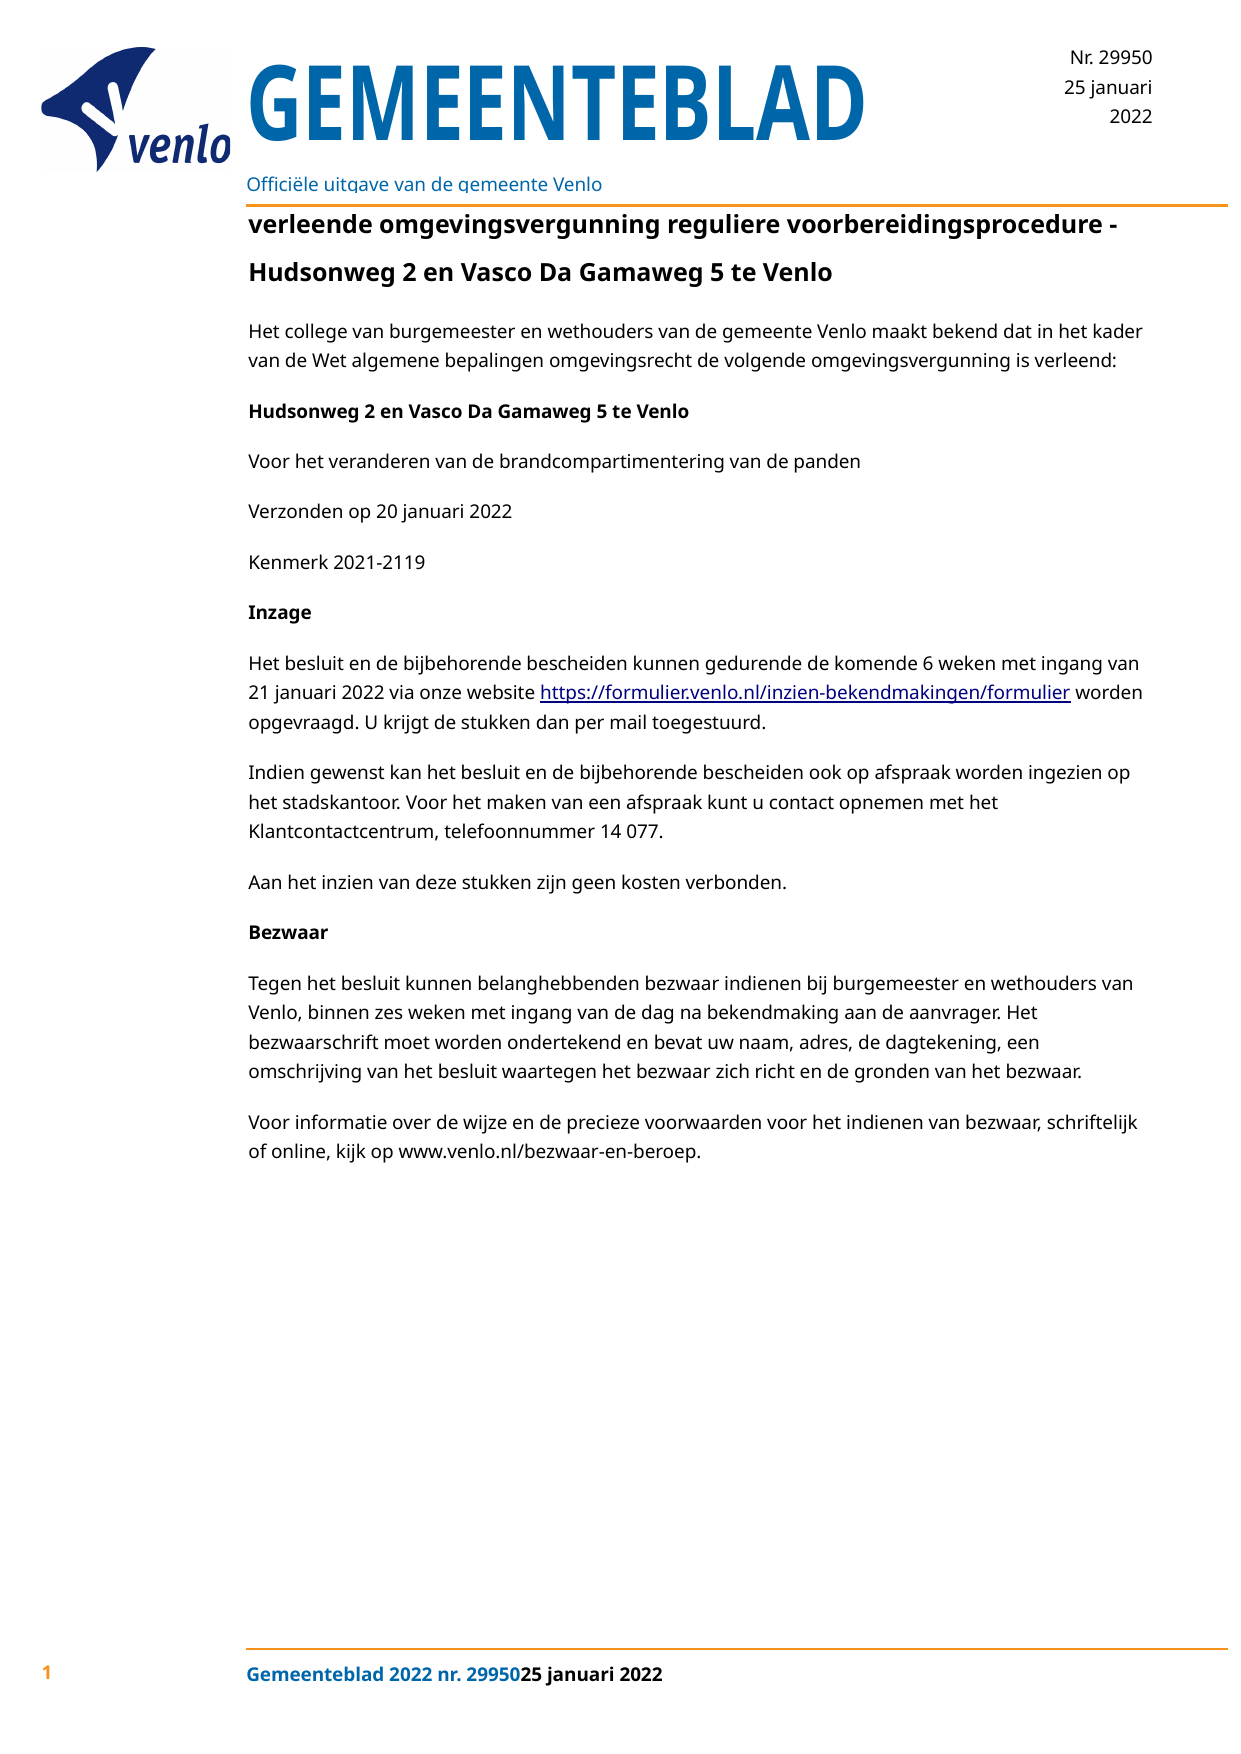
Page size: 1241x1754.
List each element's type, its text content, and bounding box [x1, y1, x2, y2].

text Inzage [248, 599, 1152, 625]
text Het college van burgemeester en wethouders van de gemeente Venlo maakt bekend dat in het kader van de Wet algemene bepalingen omgevingsrecht de volgende omgevingsvergunning is verleend: [248, 318, 1152, 373]
text Voor informatie over de wijze en de precieze voorwaarden voor het indienen van bezwaar, schriftelijk of online, kijk op www.venlo.nl/bezwaar-en-beroep. [248, 1109, 1152, 1164]
text Tegen het besluit kunnen belanghebbenden bezwaar indienen bij burgemeester en wethouders van Venlo, binnen zes weken met ingang van de dag na bekendmaking aan de aanvrager. Het bezwaarschrift moet worden ondertekend en bevat uw naam, adres, de dagtekening, een omschrijving van het besluit waartegen het bezwaar zich richt en de gronden van het bezwaar. [248, 970, 1152, 1084]
text Het besluit en de bijbehorende bescheiden kunnen gedurende de komende 6 weken met ingang van 21 januari 2022 via onze website https://formulier.venlo.nl/inzien-bekendmakingen/formulier worden opgevraagd. U krijgt de stukken dan per mail toegestuurd. [248, 650, 1152, 735]
picture [41, 47, 231, 172]
text verleende omgevingsvergunning reguliere voorbereidingsprocedure - Hudsonweg 2 en Vasco Da Gamaweg 5 te Venlo [248, 207, 1152, 288]
text Verzonden op 20 januari 2022 [248, 499, 1152, 524]
text Indien gewenst kan het besluit en de bijbehorende bescheiden ook op afspraak worden ingezien op het stadskantoor. Voor het maken van een afspraak kunt u contact opnemen met het Klantcontactcentrum, telefoonnummer 14 077. [248, 759, 1152, 844]
text Aan het inzien van deze stukken zijn geen kosten verbonden. [248, 869, 1152, 895]
text Bezwaar [248, 919, 1152, 945]
text Hudsonweg 2 en Vasco Da Gamaweg 5 te Venlo [248, 398, 1152, 424]
text Kenmerk 2021-2119 [248, 549, 1152, 575]
text Voor het veranderen van de brandcompartimentering van de panden [248, 448, 1152, 474]
